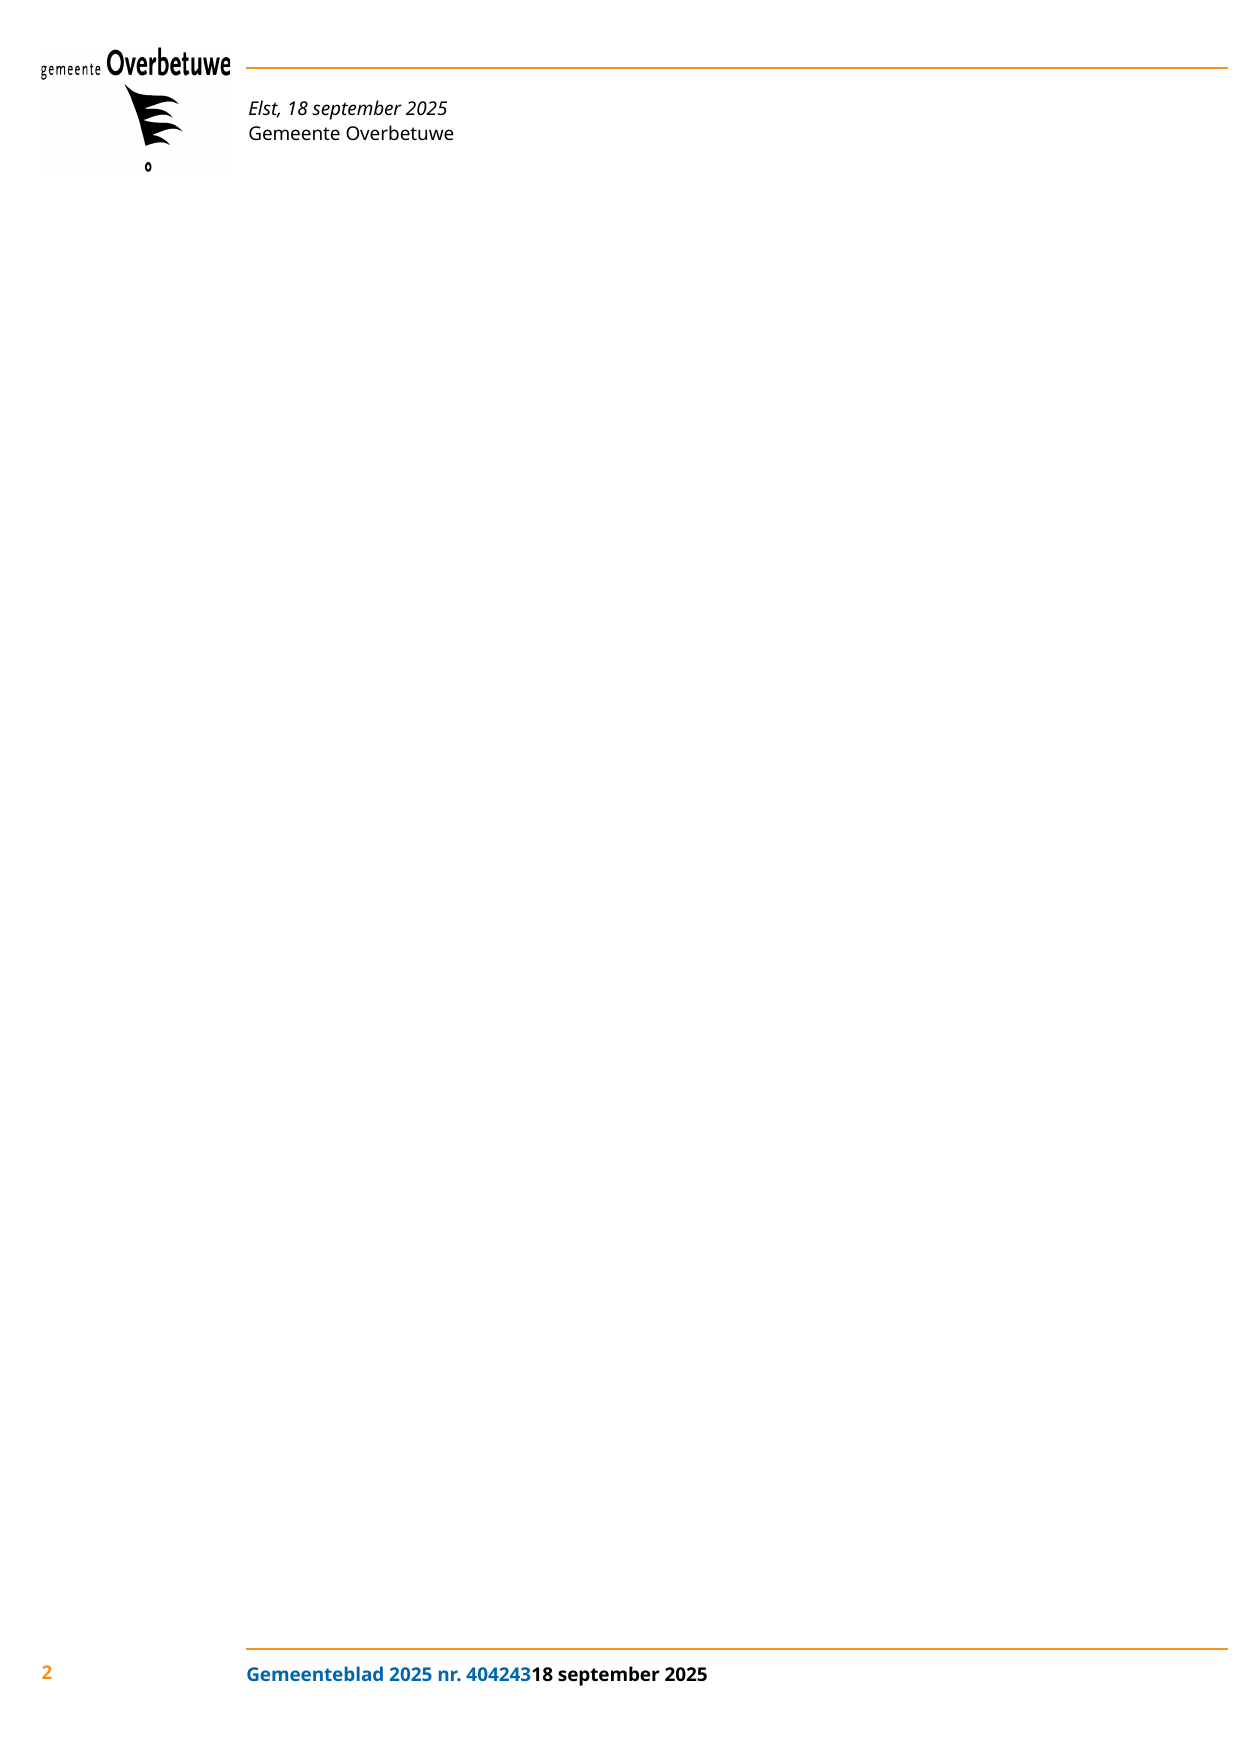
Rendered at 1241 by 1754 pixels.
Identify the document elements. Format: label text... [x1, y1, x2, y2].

picture [41, 47, 231, 172]
text Elst, 18 september 2025 [248, 95, 1152, 121]
text Gemeente Overbetuwe [248, 121, 1152, 146]
